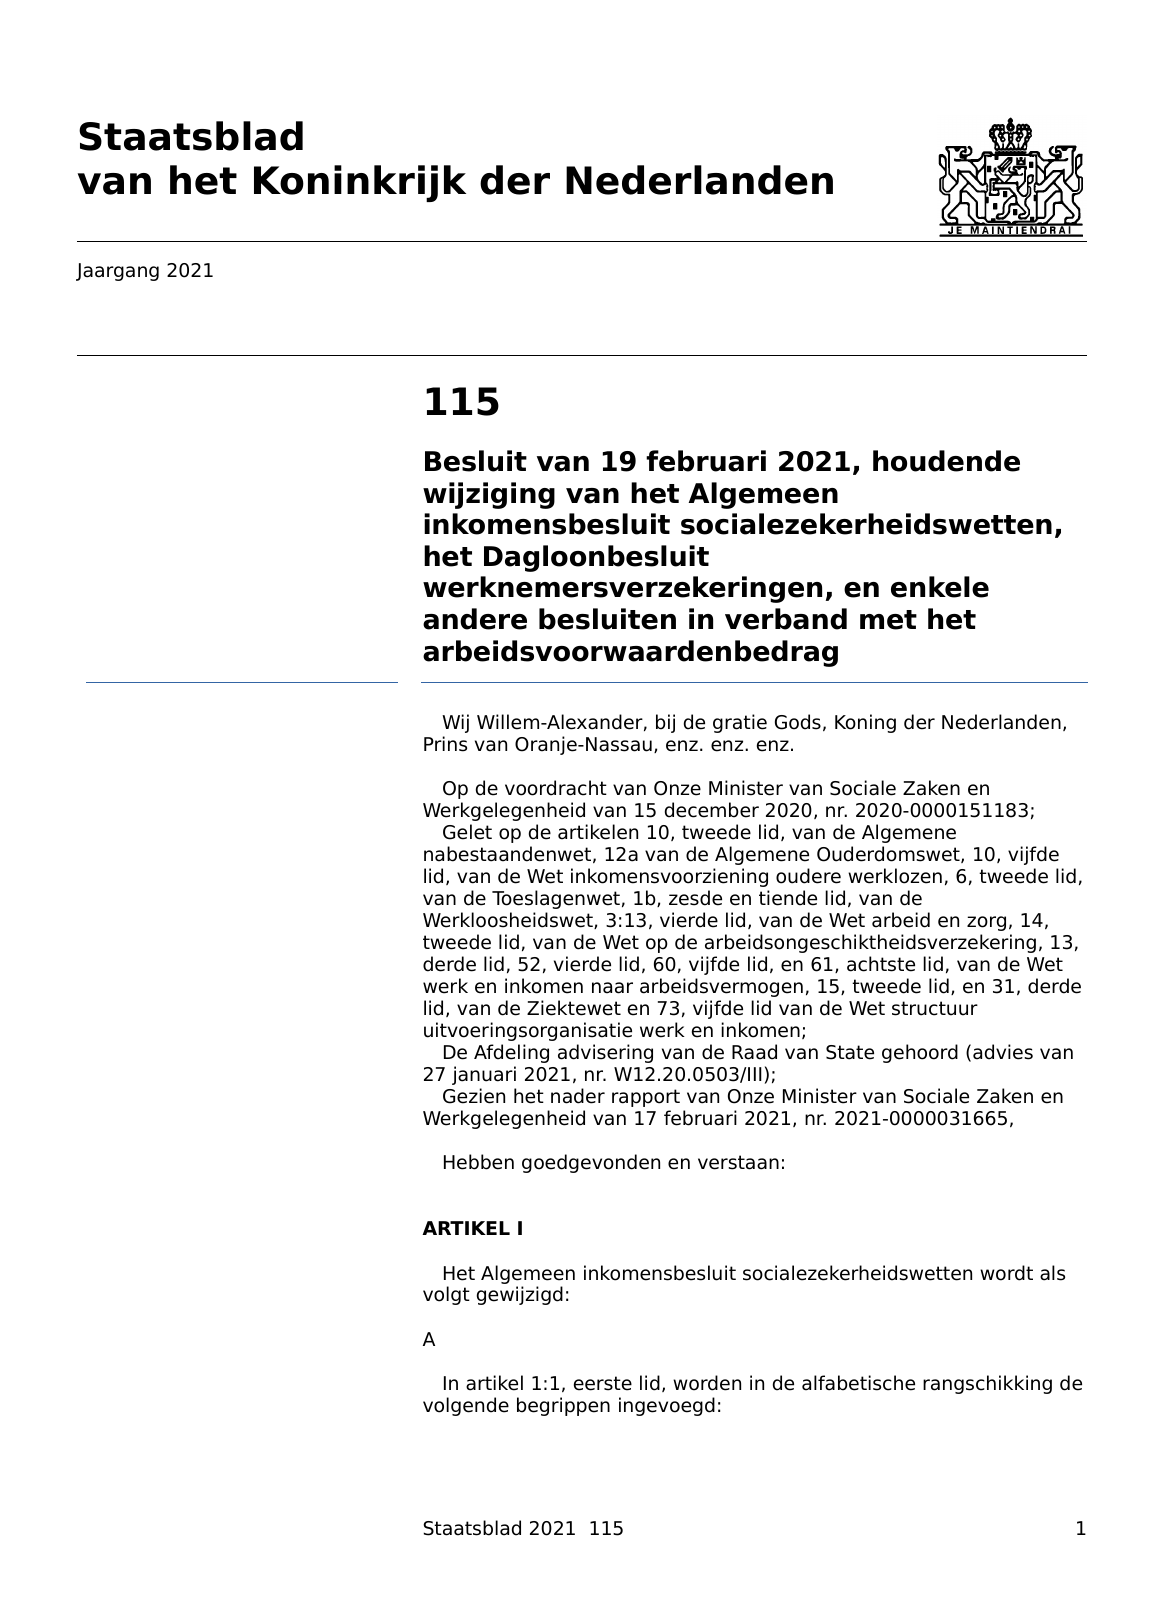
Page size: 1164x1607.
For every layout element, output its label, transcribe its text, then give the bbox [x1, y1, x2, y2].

subtitle ARTIKEL I [422, 1218, 1087, 1240]
picture [936, 115, 1087, 240]
table_cell Jaargang 2021 [77, 242, 1087, 355]
text De Afdeling advisering van de Raad van State gehoord (advies van 27 januari 2021, nr. W12.20.0503/III); [422, 1042, 1087, 1086]
text Besluit van 19 februari 2021, houdende wijziging van het Algemeen inkomensbesluit socialezekerheidswetten, het Dagloonbesluit werknemersverzekeringen, en enkele andere besluiten in verband met het arbeidsvoorwaardenbedrag [422, 447, 1087, 667]
text Hebben goedgevonden en verstaan: [422, 1152, 1087, 1174]
text Op de voordracht van Onze Minister van Sociale Zaken en Werkgelegenheid van 15 december 2020, nr. 2020-0000151183; [422, 778, 1087, 822]
text Het Algemeen inkomensbesluit socialezekerheidswetten wordt als volgt gewijzigd: [422, 1262, 1087, 1306]
text Gelet op de artikelen 10, tweede lid, van de Algemene nabestaandenwet, 12a van de Algemene Ouderdomswet, 10, vijfde lid, van de Wet inkomensvoorziening oudere werklozen, 6, tweede lid, van de Toeslagenwet, 1b, zesde en tiende lid, van de Werkloosheidswet, 3:13, vierde lid, van de Wet arbeid en zorg, 14, tweede lid, van de Wet op de arbeidsongeschiktheidsverzekering, 13, derde lid, 52, vierde lid, 60, vijfde lid, en 61, achtste lid, van de Wet werk en inkomen naar arbeidsvermogen, 15, tweede lid, en 31, derde lid, van de Ziektewet en 73, vijfde lid van de Wet structuur uitvoeringsorganisatie werk en inkomen; [422, 822, 1087, 1042]
subtitle 115 [422, 381, 1087, 424]
text Gezien het nader rapport van Onze Minister van Sociale Zaken en Werkgelegenheid van 17 februari 2021, nr. 2021-0000031665, [422, 1086, 1087, 1130]
text A [422, 1328, 1087, 1351]
text Wij Willem-Alexander, bij de gratie Gods, Koning der Nederlanden, Prins van Oranje-Nassau, enz. enz. enz. [422, 712, 1087, 756]
table_header Staatsblad van het Koninkrijk der Nederlanden [77, 100, 886, 241]
text In artikel 1:1, eerste lid, worden in de alfabetische rangschikking de volgende begrippen ingevoegd: [422, 1373, 1087, 1417]
table_header [886, 100, 1087, 241]
